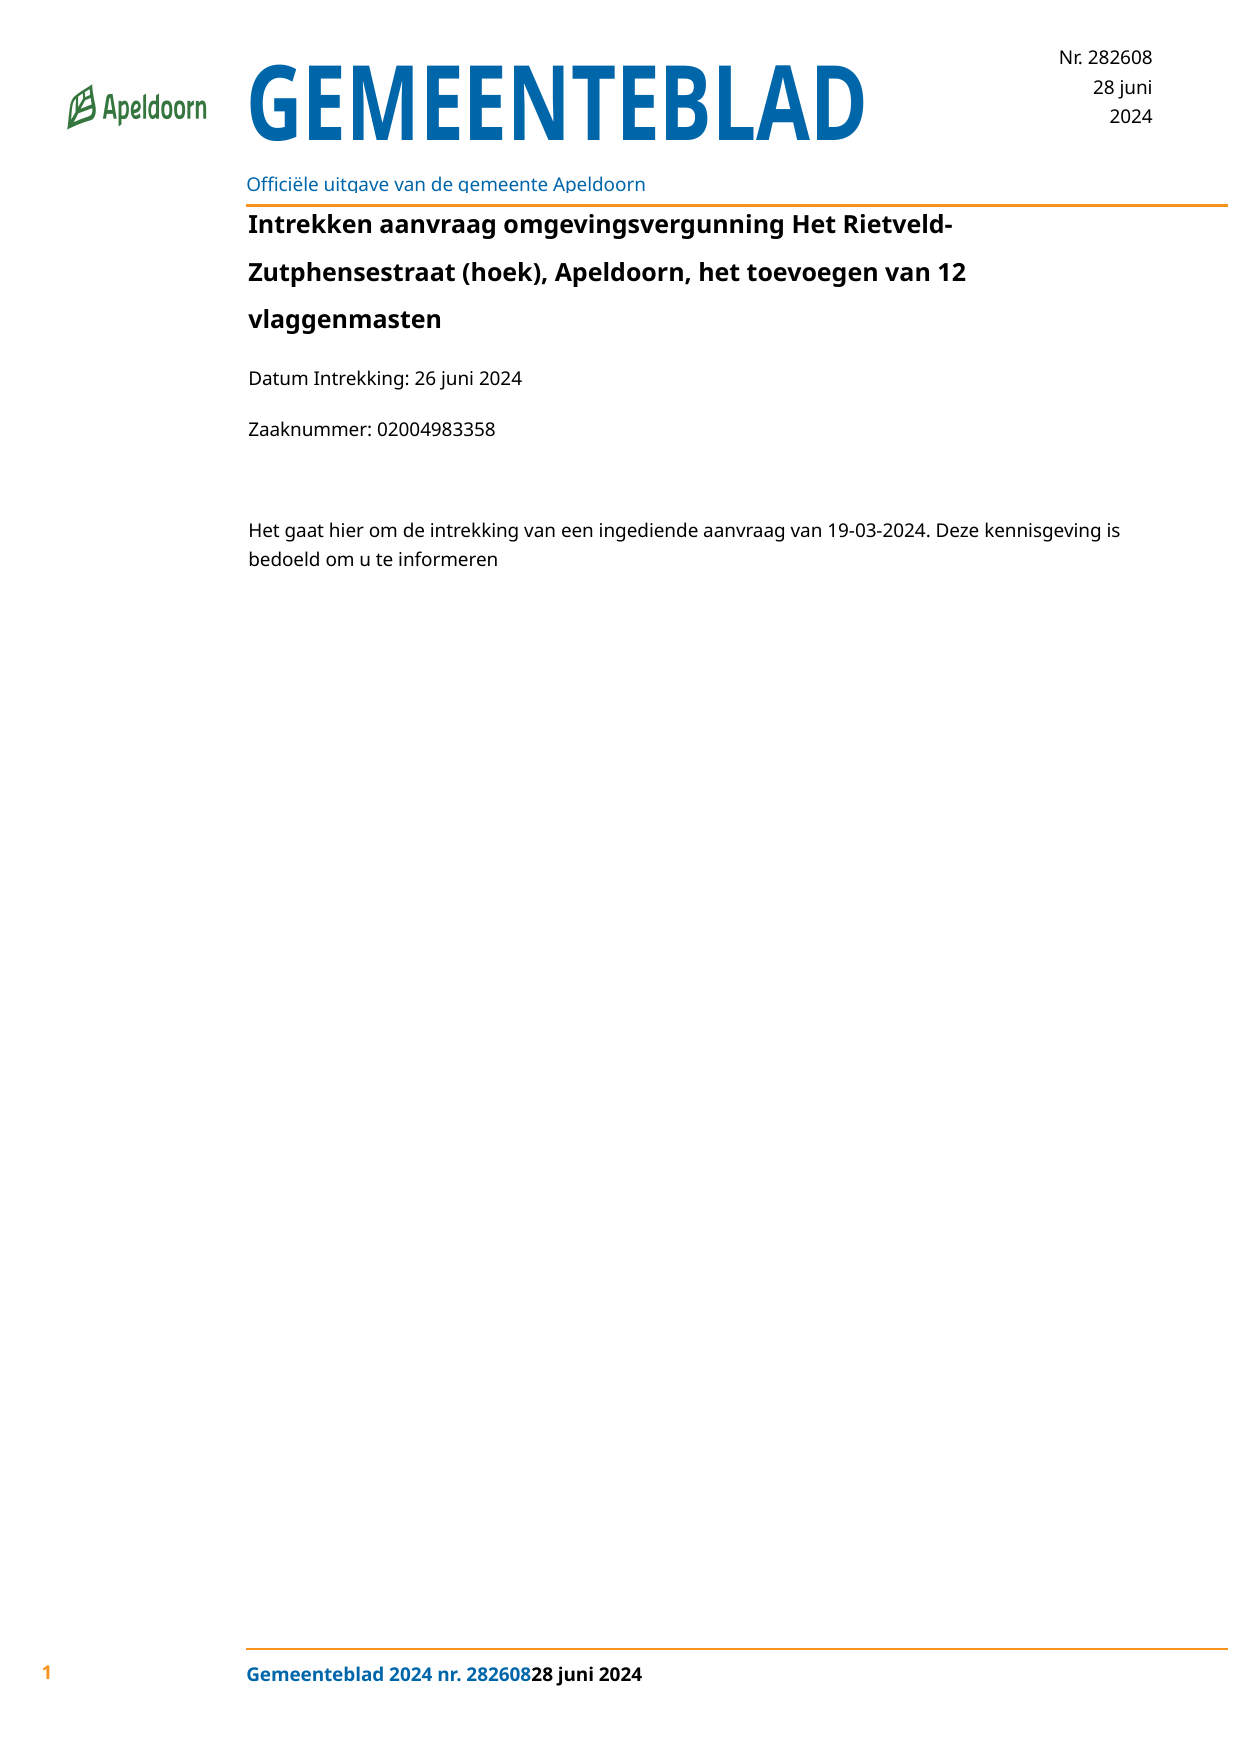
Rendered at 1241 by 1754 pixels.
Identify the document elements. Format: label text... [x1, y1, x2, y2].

picture [41, 47, 231, 172]
text Datum Intrekking: 26 juni 2024 [248, 366, 1152, 391]
text Het gaat hier om de intrekking van een ingediende aanvraag van 19-03-2024. Deze kennisgeving is bedoeld om u te informeren [248, 517, 1152, 572]
text Intrekken aanvraag omgevingsvergunning Het Rietveld-Zutphensestraat (hoek), Apeldoorn, het toevoegen van 12 vlaggenmasten [248, 207, 1152, 336]
text Zaaknummer: 02004983358 [248, 416, 1152, 442]
